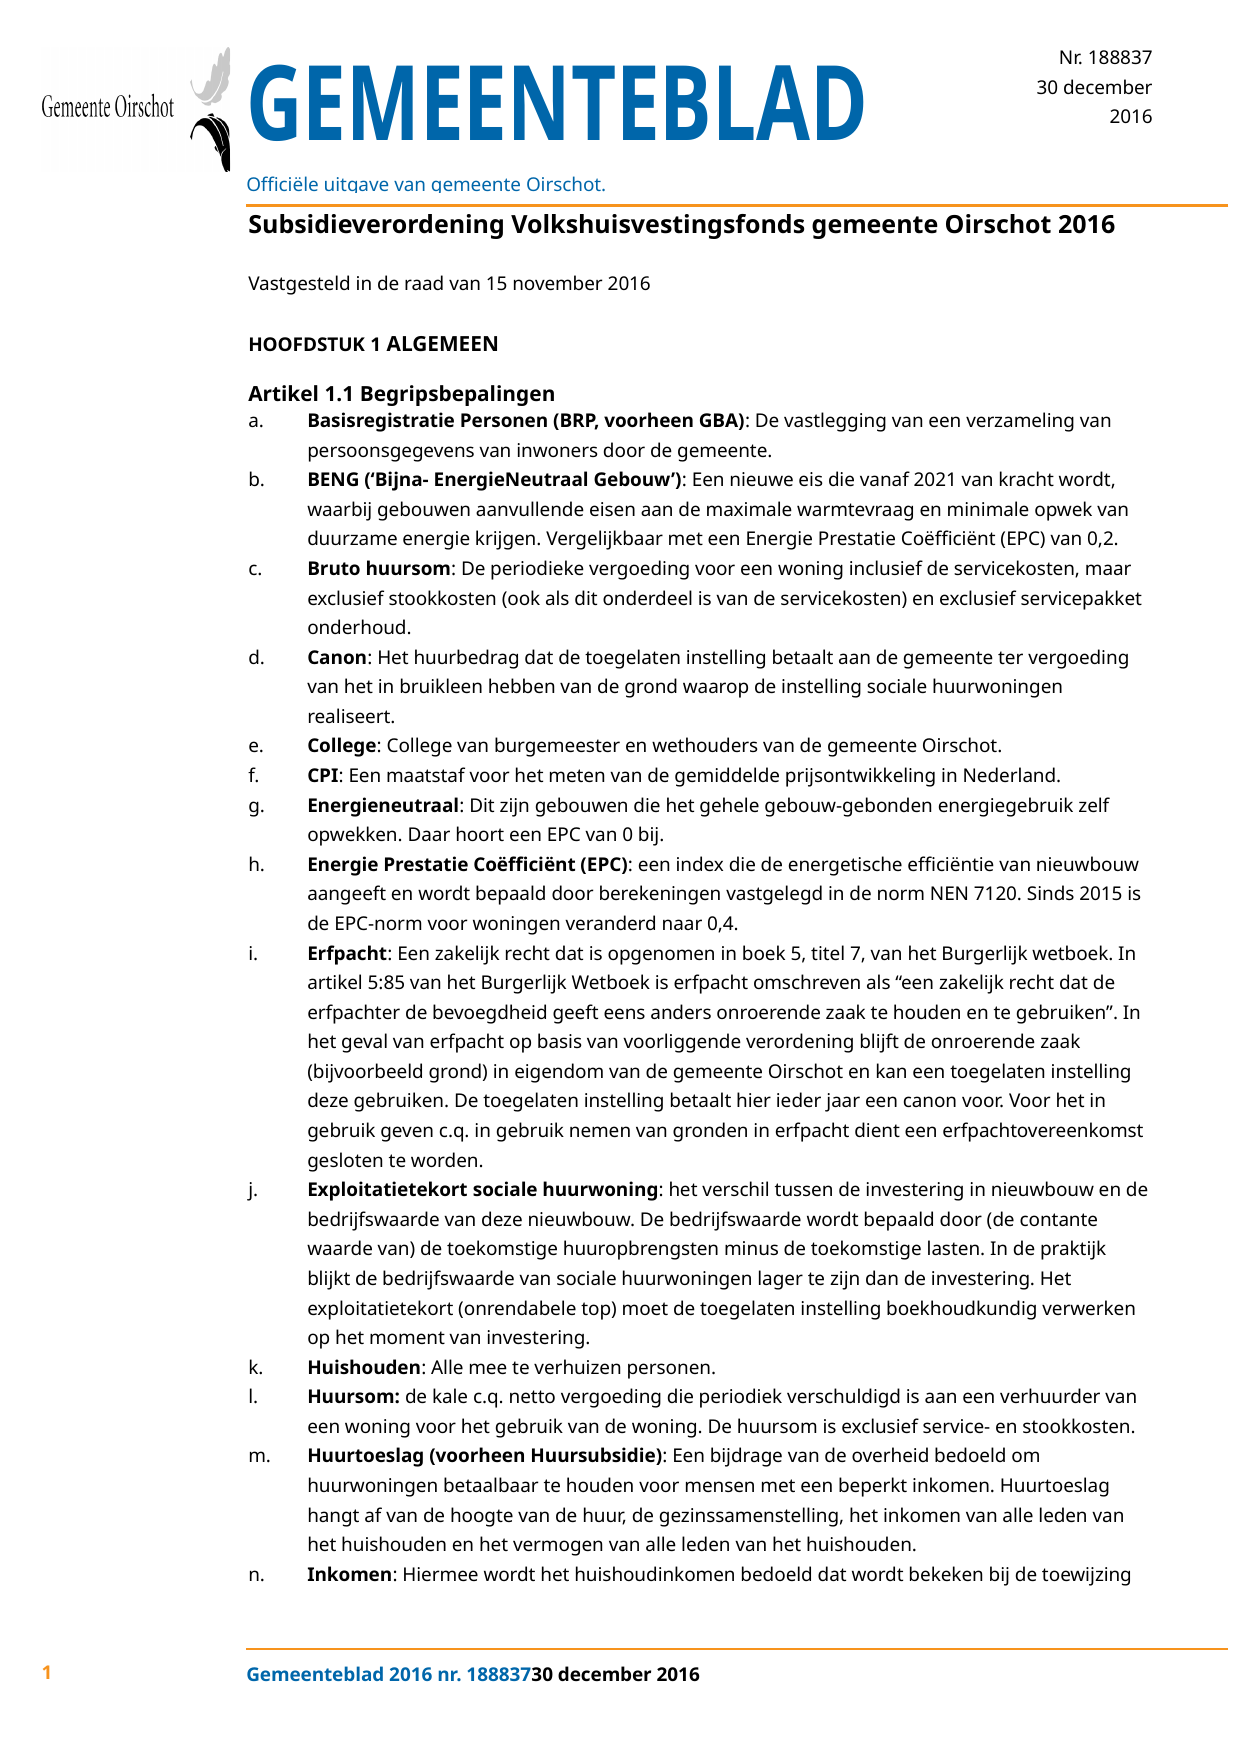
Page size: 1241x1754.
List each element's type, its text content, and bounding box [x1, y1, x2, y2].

list Huursom: de kale c.q. netto vergoeding die periodiek verschuldigd is aan een verhuurder van een woning voor het gebruik van de woning. De huursom is exclusief service- en stookkosten. [248, 1383, 1152, 1439]
list Energieneutraal: Dit zijn gebouwen die het gehele gebouw-gebonden energiegebruik zelf opwekken. Daar hoort een EPC van 0 bij. [248, 792, 1152, 847]
list Canon: Het huurbedrag dat de toegelaten instelling betaalt aan de gemeente ter vergoeding van het in bruikleen hebben van de grond waarop de instelling sociale huurwoningen realiseert. [248, 644, 1152, 729]
list BENG (‘Bijna- EnergieNeutraal Gebouw’): Een nieuwe eis die vanaf 2021 van kracht wordt, waarbij gebouwen aanvullende eisen aan de maximale warmtevraag en minimale opwek van duurzame energie krijgen. Vergelijkbaar met een Energie Prestatie Coëfficiënt (EPC) van 0,2. [248, 466, 1152, 551]
list CPI: Een maatstaf voor het meten van de gemiddelde prijsontwikkeling in Nederland. [248, 762, 1152, 788]
list Energie Prestatie Coëfficiënt (EPC): een index die de energetische efficiëntie van nieuwbouw aangeeft en wordt bepaald door berekeningen vastgelegd in de norm NEN 7120. Sinds 2015 is de EPC-norm voor woningen veranderd naar 0,4. [248, 851, 1152, 936]
list Basisregistratie Personen (BRP, voorheen GBA): De vastlegging van een verzameling van persoonsgegevens van inwoners door de gemeente. [248, 407, 1152, 462]
list Exploitatietekort sociale huurwoning: het verschil tussen de investering in nieuwbouw en de bedrijfswaarde van deze nieuwbouw. De bedrijfswaarde wordt bepaald door (de contante waarde van) de toekomstige huuropbrengsten minus de toekomstige lasten. In de praktijk blijkt de bedrijfswaarde van sociale huurwoningen lager te zijn dan de investering. Het exploitatietekort (onrendabele top) moet de toegelaten instelling boekhoudkundig verwerken op het moment van investering. [248, 1176, 1152, 1350]
list Erfpacht: Een zakelijk recht dat is opgenomen in boek 5, titel 7, van het Burgerlijk wetboek. In artikel 5:85 van het Burgerlijk Wetboek is erfpacht omschreven als “een zakelijk recht dat de erfpachter de bevoegdheid geeft eens anders onroerende zaak te houden en te gebruiken”. In het geval van erfpacht op basis van voorliggende verordening blijft de onroerende zaak (bijvoorbeeld grond) in eigendom van de gemeente Oirschot en kan een toegelaten instelling deze gebruiken. De toegelaten instelling betaalt hier ieder jaar een canon voor. Voor het in gebruik geven c.q. in gebruik nemen van gronden in erfpacht dient een erfpachtovereenkomst gesloten te worden. [248, 940, 1152, 1172]
list Bruto huursom: De periodieke vergoeding voor een woning inclusief de servicekosten, maar exclusief stookkosten (ook als dit onderdeel is van de servicekosten) en exclusief servicepakket onderhoud. [248, 555, 1152, 640]
list Inkomen: Hiermee wordt het huishoudinkomen bedoeld dat wordt bekeken bij de toewijzing [248, 1561, 1152, 1587]
list Huurtoeslag (voorheen Huursubsidie): Een bijdrage van de overheid bedoeld om huurwoningen betaalbaar te houden voor mensen met een beperkt inkomen. Huurtoeslag hangt af van de hoogte van de huur, de gezinssamenstelling, het inkomen van alle leden van het huishouden en het vermogen van alle leden van het huishouden. [248, 1443, 1152, 1557]
text HOOFDSTUK 1 ALGEMEEN [248, 329, 1152, 358]
list College: College van burgemeester en wethouders van de gemeente Oirschot. [248, 733, 1152, 758]
picture [41, 47, 231, 172]
text Subsidieverordening Volkshuisvestingsfonds gemeente Oirschot 2016 [248, 207, 1152, 241]
list Huishouden: Alle mee te verhuizen personen. [248, 1354, 1152, 1379]
text Artikel 1.1 Begripsbepalingen [248, 379, 1152, 407]
text Vastgesteld in de raad van 15 november 2016 [248, 270, 1152, 296]
